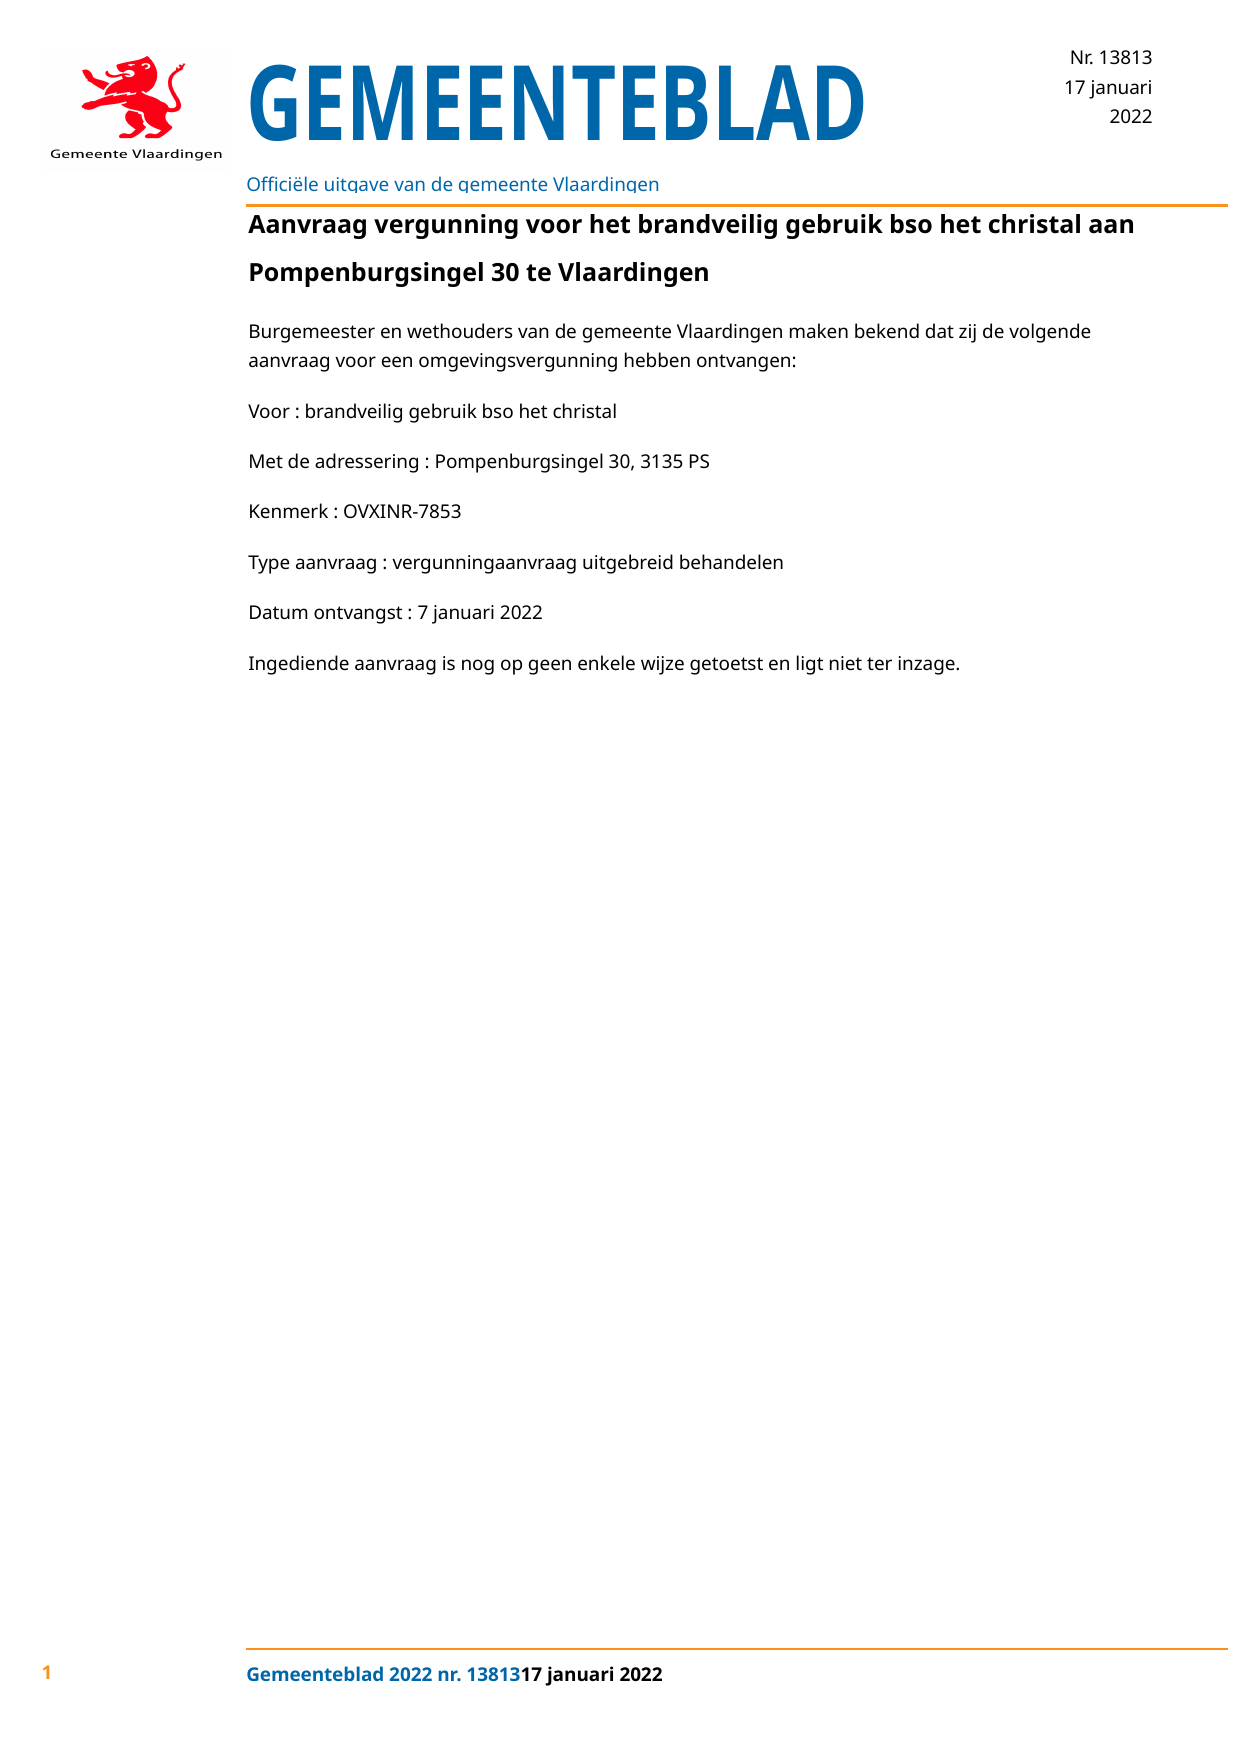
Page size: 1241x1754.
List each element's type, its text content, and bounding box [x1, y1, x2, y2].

text Burgemeester en wethouders van de gemeente Vlaardingen maken bekend dat zij de volgende aanvraag voor een omgevingsvergunning hebben ontvangen: [248, 318, 1152, 373]
text Met de adressering : Pompenburgsingel 30, 3135 PS [248, 448, 1152, 474]
text Ingediende aanvraag is nog op geen enkele wijze getoetst en ligt niet ter inzage. [248, 650, 1152, 676]
text Datum ontvangst : 7 januari 2022 [248, 599, 1152, 625]
text Voor : brandveilig gebruik bso het christal [248, 398, 1152, 424]
text Aanvraag vergunning voor het brandveilig gebruik bso het christal aan Pompenburgsingel 30 te Vlaardingen [248, 207, 1152, 288]
text Type aanvraag : vergunningaanvraag uitgebreid behandelen [248, 549, 1152, 575]
picture [41, 47, 231, 172]
text Kenmerk : OVXINR-7853 [248, 499, 1152, 524]
